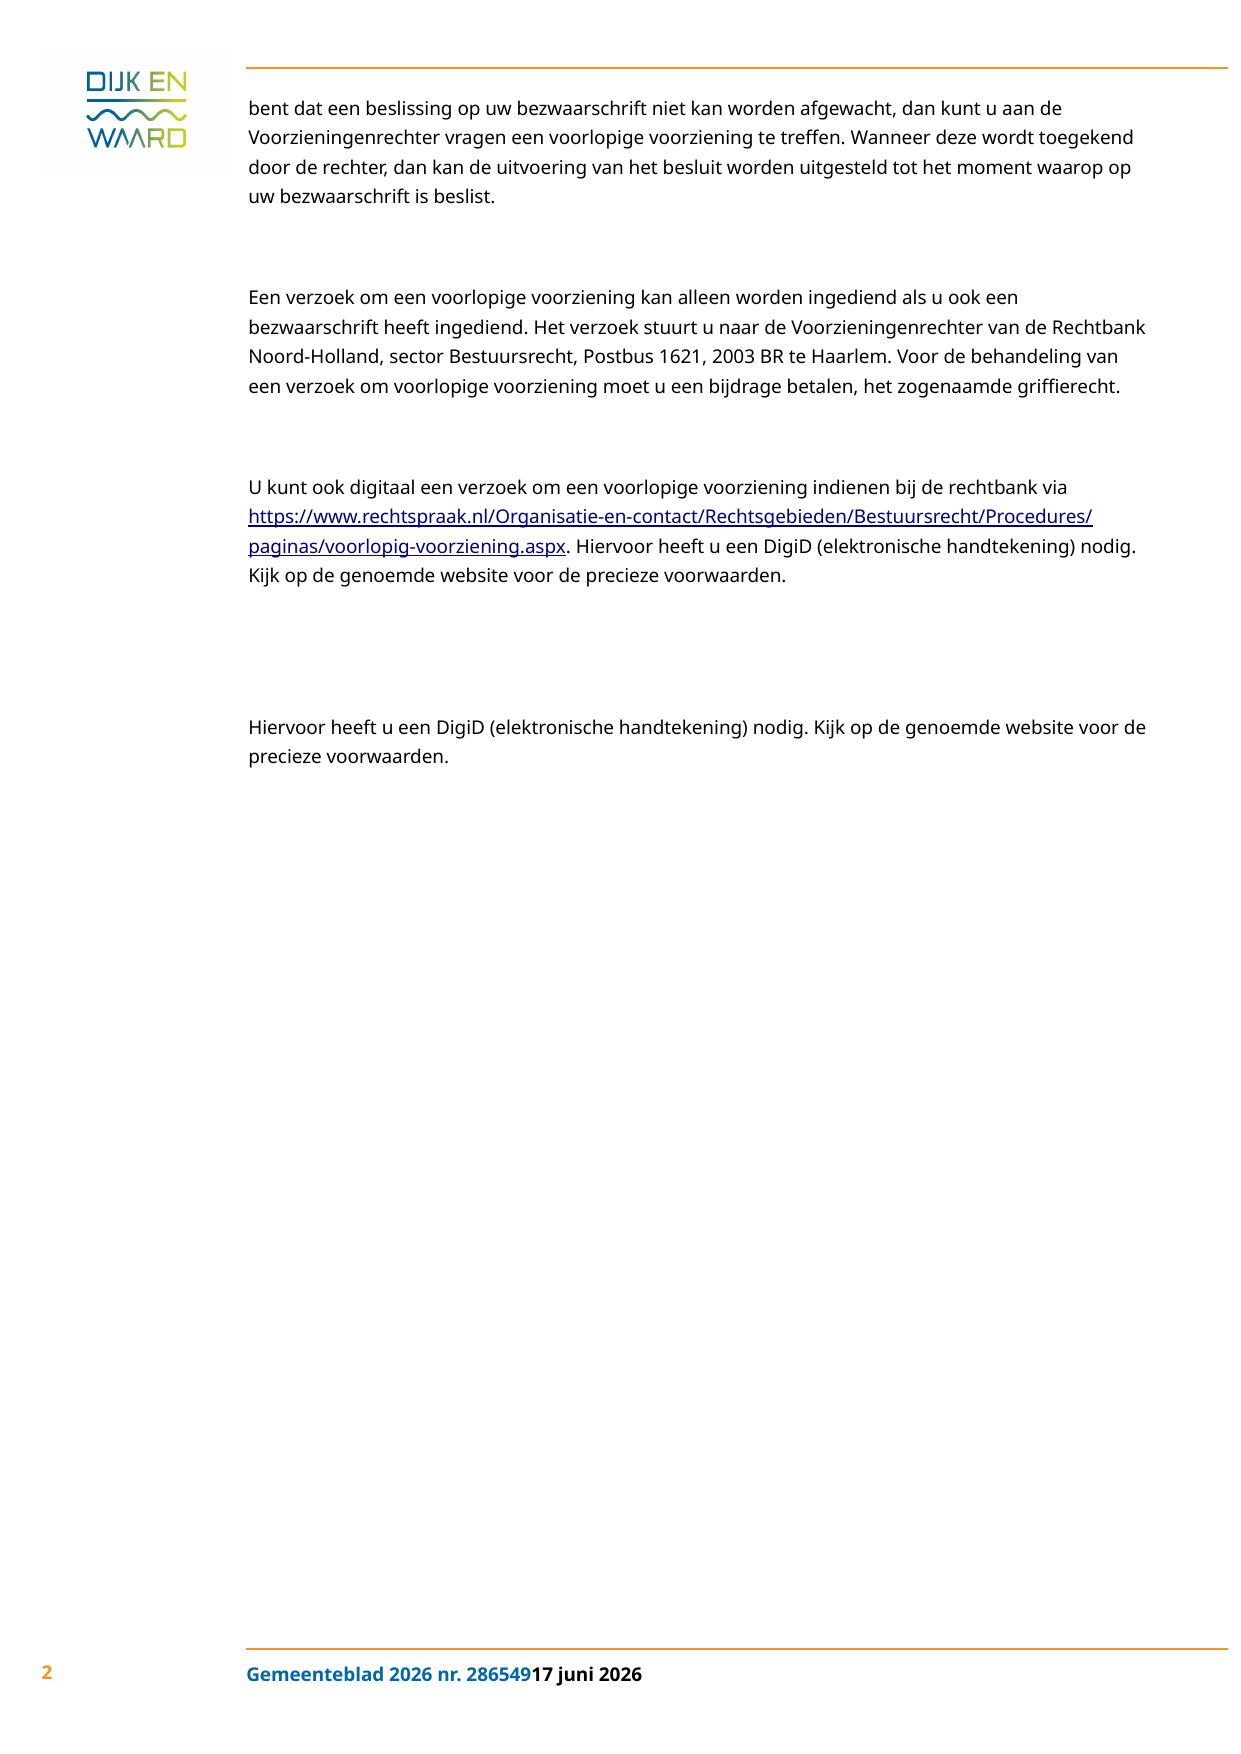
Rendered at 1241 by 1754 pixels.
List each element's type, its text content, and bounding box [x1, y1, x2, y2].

text Hiervoor heeft u een DigiD (elektronische handtekening) nodig. Kijk op de genoemde website voor de precieze voorwaarden. [248, 714, 1152, 769]
text U kunt ook digitaal een verzoek om een voorlopige voorziening indienen bij de rechtbank via https://www.rechtspraak.nl/Organisatie-en-contact/Rechtsgebieden/Bestuursrecht/Procedures/paginas/voorlopig-voorziening.aspx. Hiervoor heeft u een DigiD (elektronische handtekening) nodig. Kijk op de genoemde website voor de precieze voorwaarden. [248, 474, 1152, 588]
picture [41, 47, 231, 172]
text bent dat een beslissing op uw bezwaarschrift niet kan worden afgewacht, dan kunt u aan de Voorzieningenrechter vragen een voorlopige voorziening te treffen. Wanneer deze wordt toegekend door de rechter, dan kan de uitvoering van het besluit worden uitgesteld tot het moment waarop op uw bezwaarschrift is beslist. [248, 95, 1152, 209]
text Een verzoek om een voorlopige voorziening kan alleen worden ingediend als u ook een bezwaarschrift heeft ingediend. Het verzoek stuurt u naar de Voorzieningenrechter van de Rechtbank Noord-Holland, sector Bestuursrecht, Postbus 1621, 2003 BR te Haarlem. Voor de behandeling van een verzoek om voorlopige voorziening moet u een bijdrage betalen, het zogenaamde griffierecht. [248, 284, 1152, 399]
